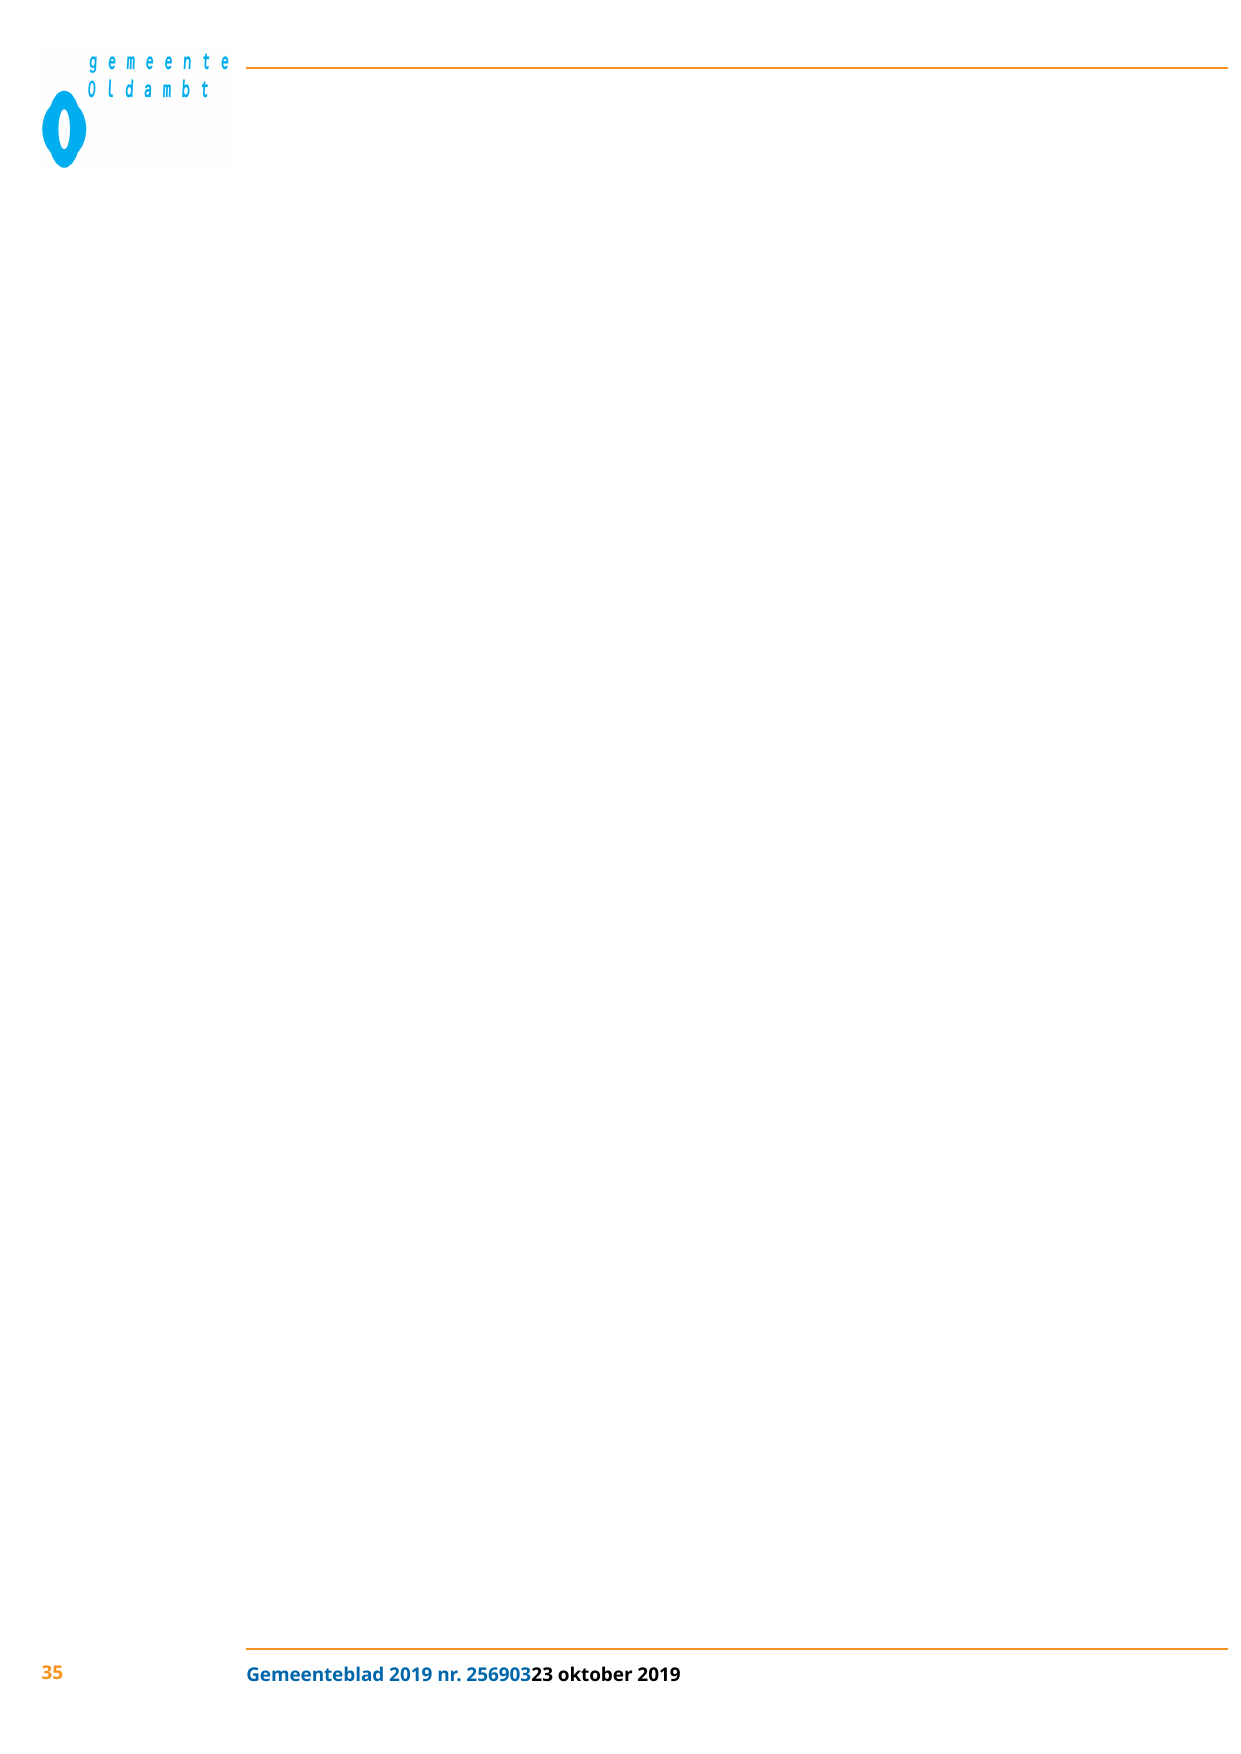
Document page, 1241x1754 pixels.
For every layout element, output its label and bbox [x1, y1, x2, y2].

picture [41, 47, 231, 172]
